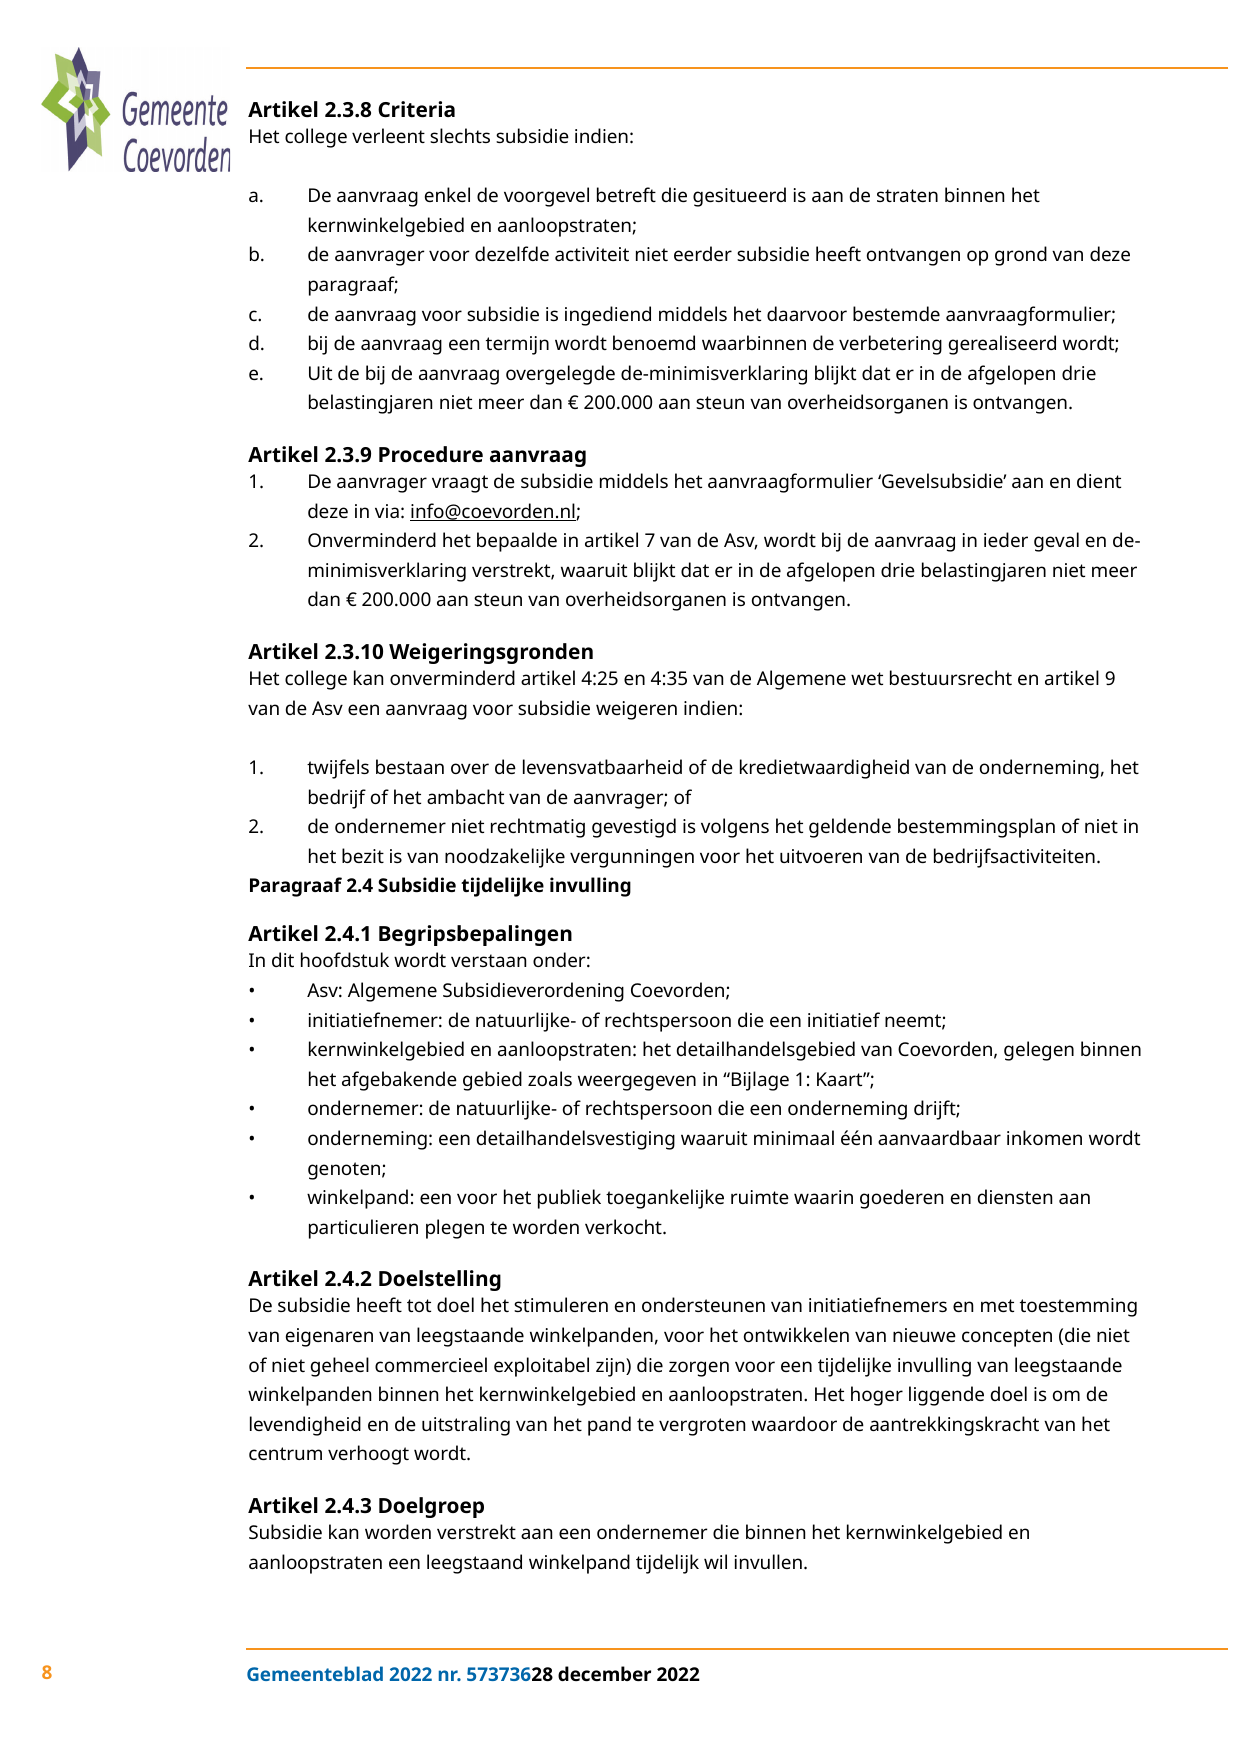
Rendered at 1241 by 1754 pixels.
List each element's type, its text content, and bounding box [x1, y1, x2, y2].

list de aanvraag voor subsidie is ingediend middels het daarvoor bestemde aanvraagformulier; [248, 301, 1152, 326]
list De aanvrager vraagt de subsidie middels het aanvraagformulier ‘Gevelsubsidie’ aan en dient deze in via: info@coevorden.nl; [248, 468, 1152, 524]
list initiatiefnemer: de natuurlijke- of rechtspersoon die een initiatief neemt; [248, 1007, 1152, 1032]
list de ondernemer niet rechtmatig gevestigd is volgens het geldende bestemmingsplan of niet in het bezit is van noodzakelijke vergunningen voor het uitvoeren van de bedrijfsactiviteiten. [248, 813, 1152, 869]
list bij de aanvraag een termijn wordt benoemd waarbinnen de verbetering gerealiseerd wordt; [248, 330, 1152, 356]
list De aanvraag enkel de voorgevel betreft die gesitueerd is aan de straten binnen het kernwinkelgebied en aanloopstraten; [248, 182, 1152, 238]
list Asv: Algemene Subsidieverordening Coevorden; [248, 977, 1152, 1003]
picture [41, 47, 231, 172]
text Subsidie kan worden verstrekt aan een ondernemer die binnen het kernwinkelgebied en aanloopstraten een leegstaand winkelpand tijdelijk wil invullen. [248, 1519, 1152, 1575]
text Het college verleent slechts subsidie indien: [248, 123, 1152, 149]
list winkelpand: een voor het publiek toegankelijke ruimte waarin goederen en diensten aan particulieren plegen te worden verkocht. [248, 1184, 1152, 1239]
list Onverminderd het bepaalde in artikel 7 van de Asv, wordt bij de aanvraag in ieder geval en de-minimisverklaring verstrekt, waaruit blijkt dat er in de afgelopen drie belastingjaren niet meer dan € 200.000 aan steun van overheidsorganen is ontvangen. [248, 527, 1152, 612]
text Het college kan onverminderd artikel 4:25 en 4:35 van de Algemene wet bestuursrecht en artikel 9 van de Asv een aanvraag voor subsidie weigeren indien: [248, 666, 1152, 721]
text In dit hoofdstuk wordt verstaan onder: [248, 948, 1152, 973]
list onderneming: een detailhandelsvestiging waaruit minimaal één aanvaardbaar inkomen wordt genoten; [248, 1125, 1152, 1180]
list ondernemer: de natuurlijke- of rechtspersoon die een onderneming drijft; [248, 1096, 1152, 1121]
text Artikel 2.3.9 Procedure aanvraag [248, 440, 1152, 468]
text Artikel 2.4.2 Doelstelling [248, 1264, 1152, 1293]
text Artikel 2.4.3 Doelgroep [248, 1491, 1152, 1519]
text Artikel 2.4.1 Begripsbepalingen [248, 919, 1152, 948]
list de aanvrager voor dezelfde activiteit niet eerder subsidie heeft ontvangen op grond van deze paragraaf; [248, 242, 1152, 297]
text Paragraaf 2.4 Subsidie tijdelijke invulling [248, 873, 1152, 898]
text De subsidie heeft tot doel het stimuleren en ondersteunen van initiatiefnemers en met toestemming van eigenaren van leegstaande winkelpanden, voor het ontwikkelen van nieuwe concepten (die niet of niet geheel commercieel exploitabel zijn) die zorgen voor een tijdelijke invulling van leegstaande winkelpanden binnen het kernwinkelgebied en aanloopstraten. Het hoger liggende doel is om de levendigheid en de uitstraling van het pand te vergroten waardoor de aantrekkingskracht van het centrum verhoogt wordt. [248, 1293, 1152, 1466]
text Artikel 2.3.10 Weigeringsgronden [248, 637, 1152, 666]
text Artikel 2.3.8 Criteria [248, 95, 1152, 123]
list twijfels bestaan over de levensvatbaarheid of de kredietwaardigheid van de onderneming, het bedrijf of het ambacht van de aanvrager; of [248, 754, 1152, 809]
list kernwinkelgebied en aanloopstraten: het detailhandelsgebied van Coevorden, gelegen binnen het afgebakende gebied zoals weergegeven in “Bijlage 1: Kaart”; [248, 1036, 1152, 1092]
list Uit de bij de aanvraag overgelegde de-minimisverklaring blijkt dat er in de afgelopen drie belastingjaren niet meer dan € 200.000 aan steun van overheidsorganen is ontvangen. [248, 360, 1152, 415]
